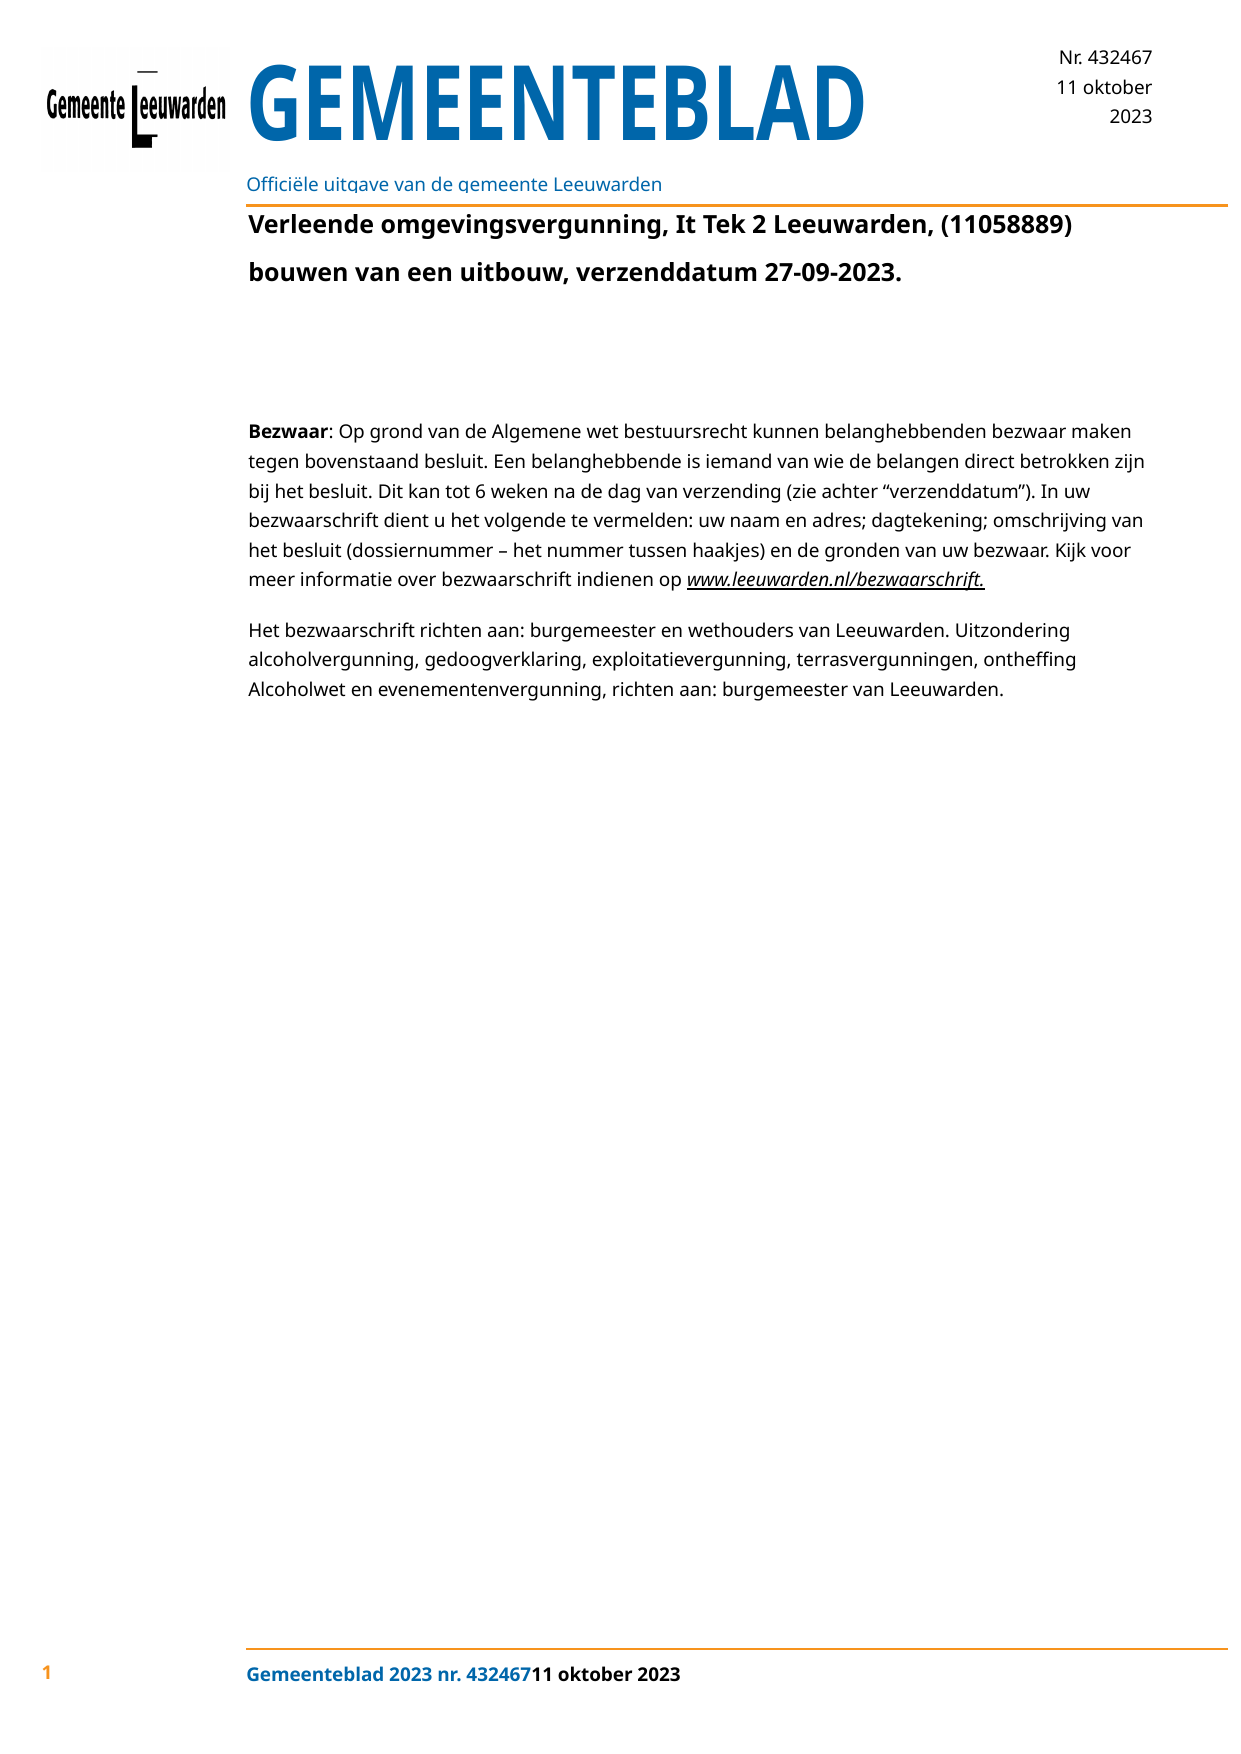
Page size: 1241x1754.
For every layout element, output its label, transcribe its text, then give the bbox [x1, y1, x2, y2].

picture [41, 47, 231, 172]
text Bezwaar: Op grond van de Algemene wet bestuursrecht kunnen belanghebbenden bezwaar maken tegen bovenstaand besluit. Een belanghebbende is iemand van wie de belangen direct betrokken zijn bij het besluit. Dit kan tot 6 weken na de dag van verzending (zie achter “verzenddatum”). In uw bezwaarschrift dient u het volgende te vermelden: uw naam en adres; dagtekening; omschrijving van het besluit (dossiernummer – het nummer tussen haakjes) en de gronden van uw bezwaar. Kijk voor meer informatie over bezwaarschrift indienen op www.leeuwarden.nl/bezwaarschrift. [248, 419, 1152, 592]
text Het bezwaarschrift richten aan: burgemeester en wethouders van Leeuwarden. Uitzondering alcoholvergunning, gedoogverklaring, exploitatievergunning, terrasvergunningen, ontheffing Alcoholwet en evenementenvergunning, richten aan: burgemeester van Leeuwarden. [248, 617, 1152, 702]
text Verleende omgevingsvergunning, It Tek 2 Leeuwarden, (11058889) bouwen van een uitbouw, verzenddatum 27-09-2023. [248, 207, 1152, 288]
